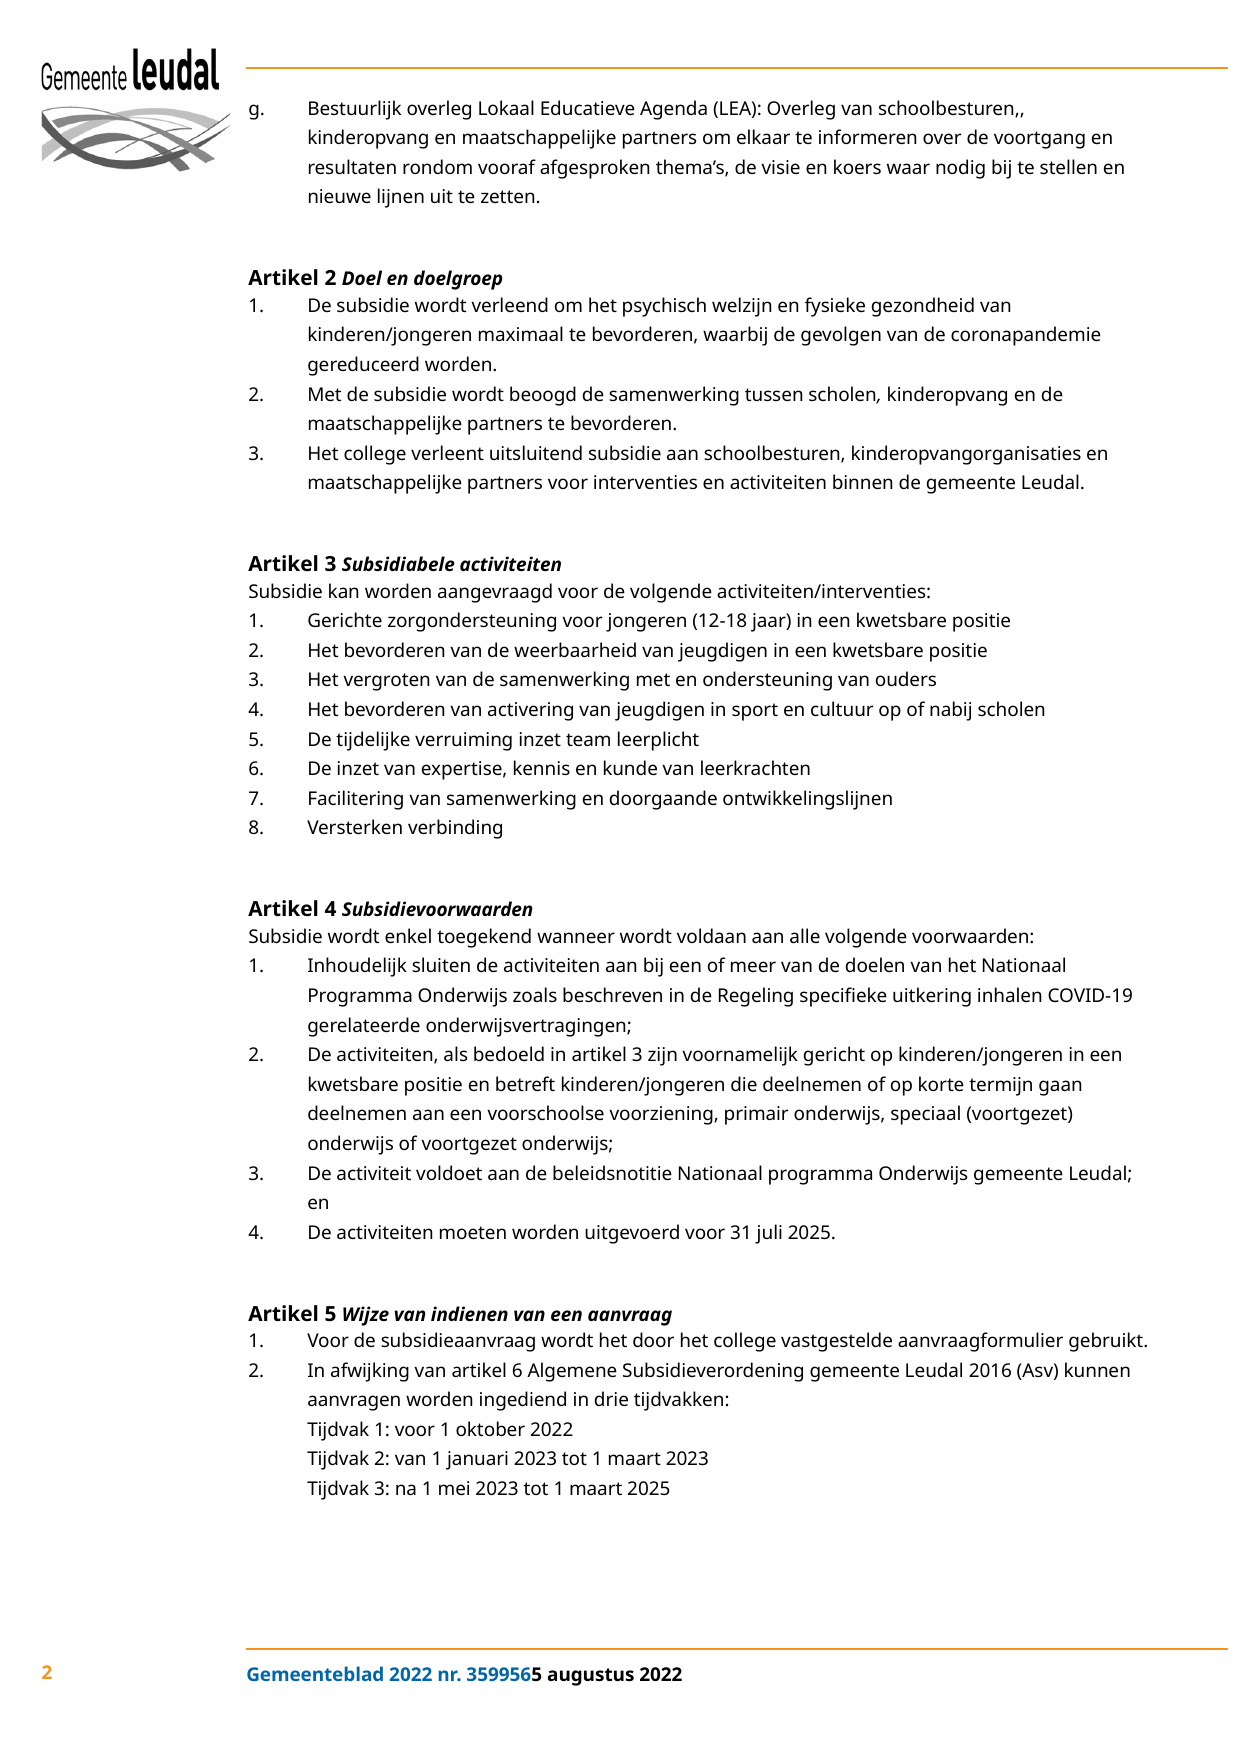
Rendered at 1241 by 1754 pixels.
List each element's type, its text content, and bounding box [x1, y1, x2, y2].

list Tijdvak 3: na 1 mei 2023 tot 1 maart 2025 [248, 1475, 1152, 1501]
list De activiteiten, als bedoeld in artikel 3 zijn voornamelijk gericht op kinderen/jongeren in een kwetsbare positie en betreft kinderen/jongeren die deelnemen of op korte termijn gaan deelnemen aan een voorschoolse voorziening, primair onderwijs, speciaal (voortgezet) onderwijs of voortgezet onderwijs; [248, 1041, 1152, 1156]
list Gerichte zorgondersteuning voor jongeren (12-18 jaar) in een kwetsbare positie [248, 607, 1152, 633]
list Met de subsidie wordt beoogd de samenwerking tussen scholen, kinderopvang en de maatschappelijke partners te bevorderen. [248, 381, 1152, 436]
list De tijdelijke verruiming inzet team leerplicht [248, 726, 1152, 752]
list Het bevorderen van activering van jeugdigen in sport en cultuur op of nabij scholen [248, 696, 1152, 722]
list Het vergroten van de samenwerking met en ondersteuning van ouders [248, 667, 1152, 692]
list De subsidie wordt verleend om het psychisch welzijn en fysieke gezondheid van kinderen/jongeren maximaal te bevorderen, waarbij de gevolgen van de coronapandemie gereduceerd worden. [248, 292, 1152, 377]
list In afwijking van artikel 6 Algemene Subsidieverordening gemeente Leudal 2016 (Asv) kunnen aanvragen worden ingediend in drie tijdvakken: [248, 1357, 1152, 1412]
picture [41, 47, 231, 172]
text Artikel 4 Subsidievoorwaarden [248, 894, 1152, 923]
list De activiteit voldoet aan de beleidsnotitie Nationaal programma Onderwijs gemeente Leudal; en [248, 1160, 1152, 1215]
list Het college verleent uitsluitend subsidie aan schoolbesturen, kinderopvangorganisaties en maatschappelijke partners voor interventies en activiteiten binnen de gemeente Leudal. [248, 440, 1152, 495]
list De inzet van expertise, kennis en kunde van leerkrachten [248, 755, 1152, 781]
list Inhoudelijk sluiten de activiteiten aan bij een of meer van de doelen van het Nationaal Programma Onderwijs zoals beschreven in de Regeling specifieke uitkering inhalen COVID-19 gerelateerde onderwijsvertragingen; [248, 953, 1152, 1037]
text Artikel 3 Subsidiabele activiteiten [248, 549, 1152, 578]
list Het bevorderen van de weerbaarheid van jeugdigen in een kwetsbare positie [248, 637, 1152, 663]
text Subsidie wordt enkel toegekend wanneer wordt voldaan aan alle volgende voorwaarden: [248, 923, 1152, 949]
text Artikel 2 Doel en doelgroep [248, 263, 1152, 292]
list Tijdvak 2: van 1 januari 2023 tot 1 maart 2023 [248, 1446, 1152, 1471]
text Subsidie kan worden aangevraagd voor de volgende activiteiten/interventies: [248, 578, 1152, 604]
list Bestuurlijk overleg Lokaal Educatieve Agenda (LEA): Overleg van schoolbesturen,, kinderopvang en maatschappelijke partners om elkaar te informeren over de voortgang en resultaten rondom vooraf afgesproken thema’s, de visie en koers waar nodig bij te stellen en nieuwe lijnen uit te zetten. [248, 95, 1152, 209]
list De activiteiten moeten worden uitgevoerd voor 31 juli 2025. [248, 1219, 1152, 1244]
list Voor de subsidieaanvraag wordt het door het college vastgestelde aanvraagformulier gebruikt. [248, 1327, 1152, 1353]
list Tijdvak 1: voor 1 oktober 2022 [248, 1416, 1152, 1442]
list Versterken verbinding [248, 814, 1152, 840]
list Facilitering van samenwerking en doorgaande ontwikkelingslijnen [248, 785, 1152, 811]
text Artikel 5 Wijze van indienen van een aanvraag [248, 1299, 1152, 1327]
